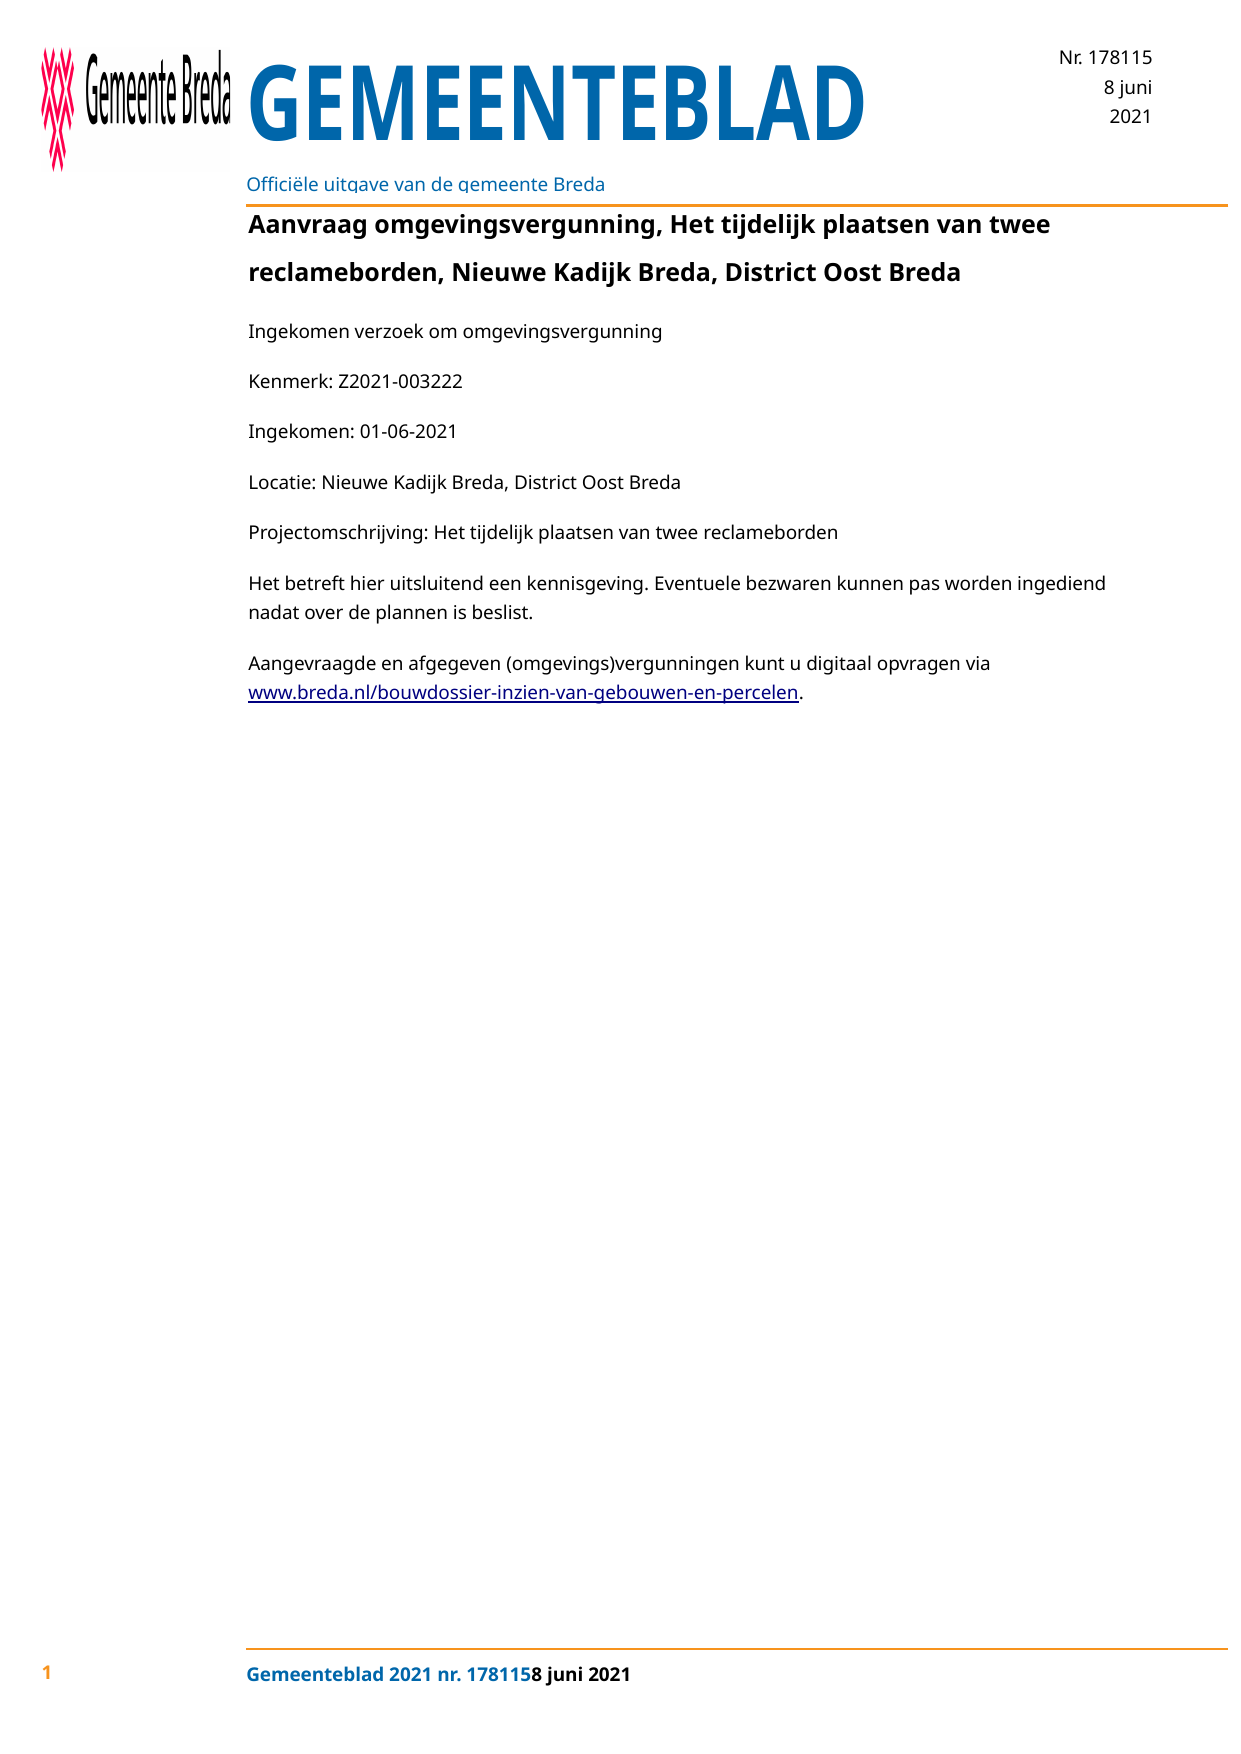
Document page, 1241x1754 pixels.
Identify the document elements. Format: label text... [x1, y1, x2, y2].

text Aanvraag omgevingsvergunning, Het tijdelijk plaatsen van twee reclameborden, Nieuwe Kadijk Breda, District Oost Breda [248, 207, 1152, 288]
text Locatie: Nieuwe Kadijk Breda, District Oost Breda [248, 469, 1152, 495]
text Aangevraagde en afgegeven (omgevings)vergunningen kunt u digitaal opvragen via www.breda.nl/bouwdossier-inzien-van-gebouwen-en-percelen. [248, 650, 1152, 705]
picture [41, 47, 231, 172]
text Ingekomen verzoek om omgevingsvergunning [248, 318, 1152, 344]
text Projectomschrijving: Het tijdelijk plaatsen van twee reclameborden [248, 519, 1152, 545]
text Ingekomen: 01-06-2021 [248, 419, 1152, 444]
text Kenmerk: Z2021-003222 [248, 368, 1152, 394]
text Het betreft hier uitsluitend een kennisgeving. Eventuele bezwaren kunnen pas worden ingediend nadat over de plannen is beslist. [248, 570, 1152, 625]
